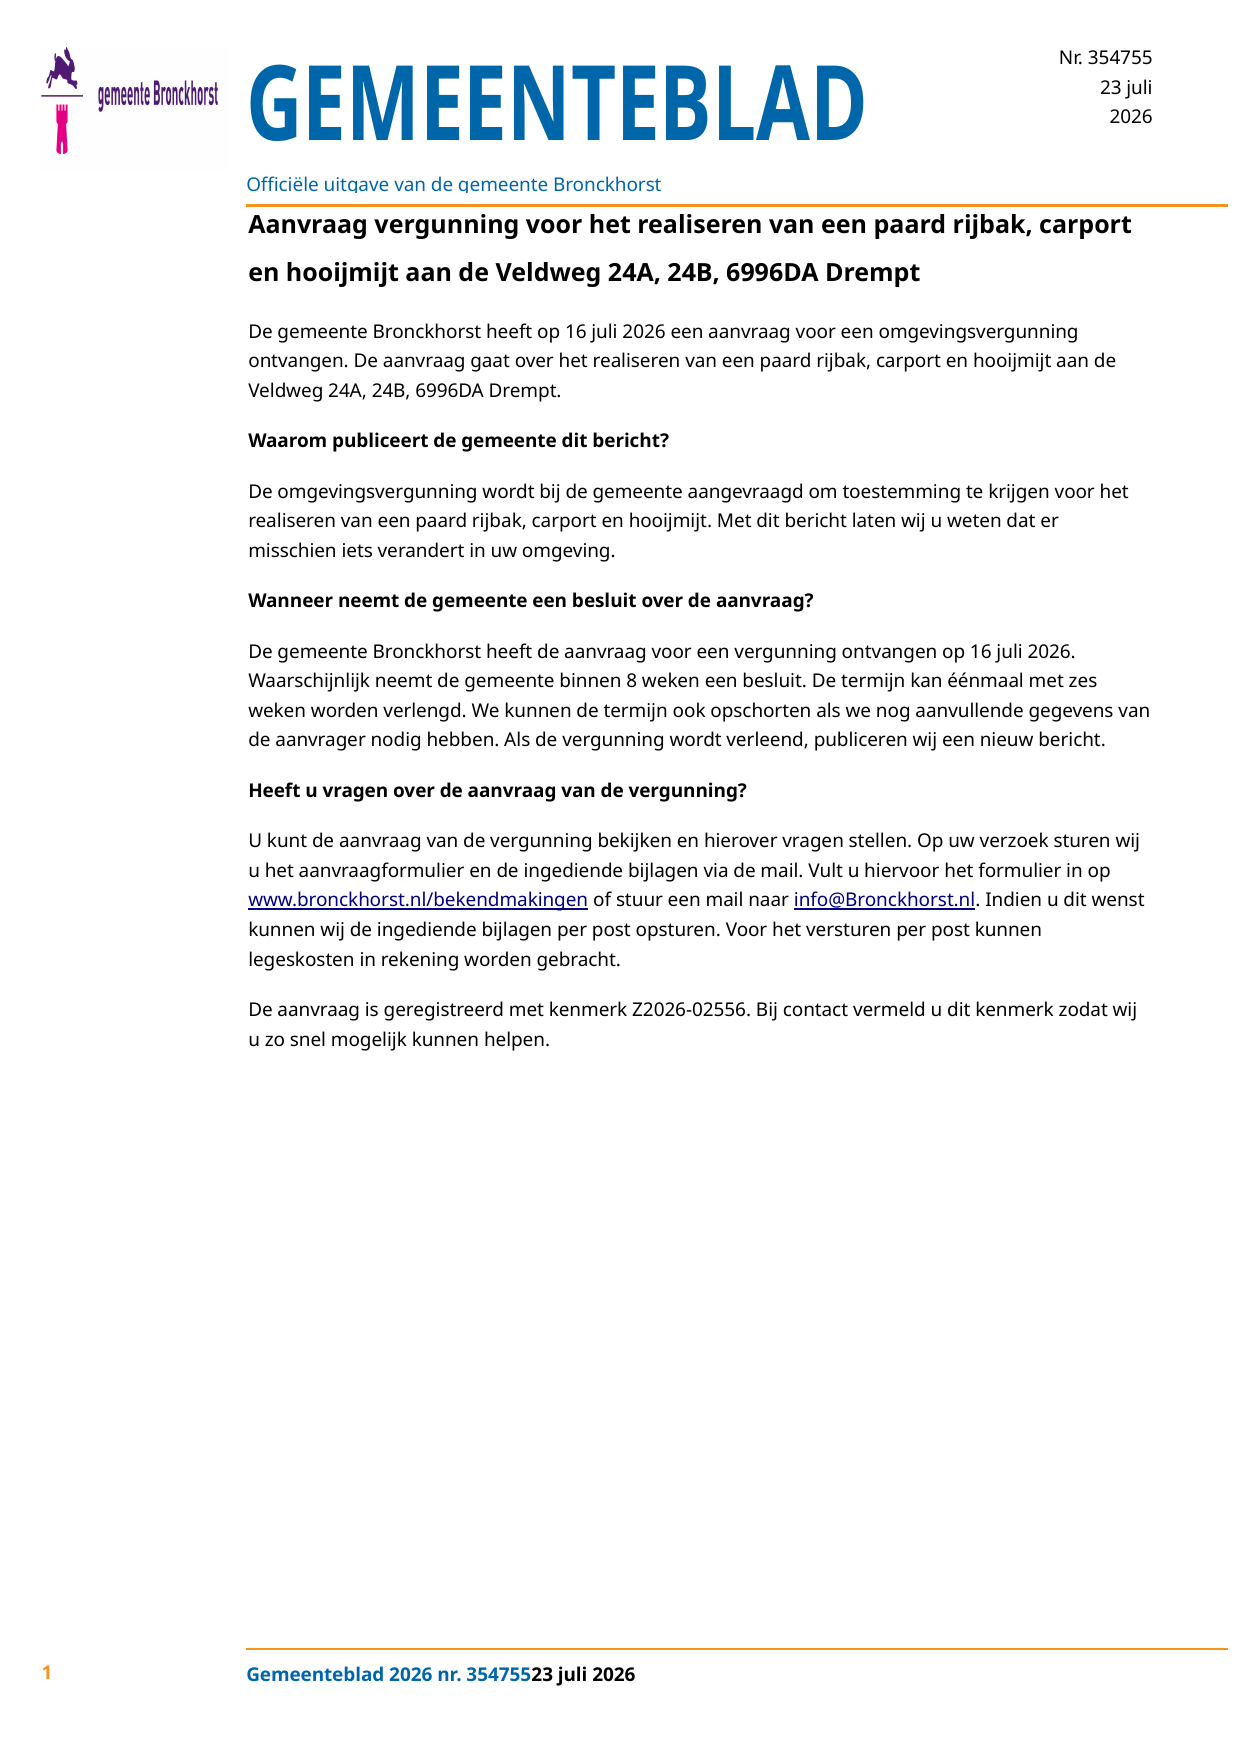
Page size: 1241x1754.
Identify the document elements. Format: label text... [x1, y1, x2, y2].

picture [41, 47, 231, 172]
text Heeft u vragen over de aanvraag van de vergunning? [248, 777, 1152, 803]
text De aanvraag is geregistreerd met kenmerk Z2026-02556. Bij contact vermeld u dit kenmerk zodat wij u zo snel mogelijk kunnen helpen. [248, 996, 1152, 1052]
text De omgevingsvergunning wordt bij de gemeente aangevraagd om toestemming te krijgen voor het realiseren van een paard rijbak, carport en hooijmijt. Met dit bericht laten wij u weten dat er misschien iets verandert in uw omgeving. [248, 478, 1152, 563]
text Waarom publiceert de gemeente dit bericht? [248, 427, 1152, 453]
text Aanvraag vergunning voor het realiseren van een paard rijbak, carport en hooijmijt aan de Veldweg 24A, 24B, 6996DA Drempt [248, 207, 1152, 288]
text De gemeente Bronckhorst heeft de aanvraag voor een vergunning ontvangen op 16 juli 2026. Waarschijnlijk neemt de gemeente binnen 8 weken een besluit. De termijn kan éénmaal met zes weken worden verlengd. We kunnen de termijn ook opschorten als we nog aanvullende gegevens van de aanvrager nodig hebben. Als de vergunning wordt verleend, publiceren wij een nieuw bericht. [248, 638, 1152, 752]
text De gemeente Bronckhorst heeft op 16 juli 2026 een aanvraag voor een omgevingsvergunning ontvangen. De aanvraag gaat over het realiseren van een paard rijbak, carport en hooijmijt aan de Veldweg 24A, 24B, 6996DA Drempt. [248, 318, 1152, 403]
text Wanneer neemt de gemeente een besluit over de aanvraag? [248, 587, 1152, 613]
text U kunt de aanvraag van de vergunning bekijken en hierover vragen stellen. Op uw verzoek sturen wij u het aanvraagformulier en de ingediende bijlagen via de mail. Vult u hiervoor het formulier in op www.bronckhorst.nl/bekendmakingen of stuur een mail naar info@Bronckhorst.nl. Indien u dit wenst kunnen wij de ingediende bijlagen per post opsturen. Voor het versturen per post kunnen legeskosten in rekening worden gebracht. [248, 827, 1152, 972]
